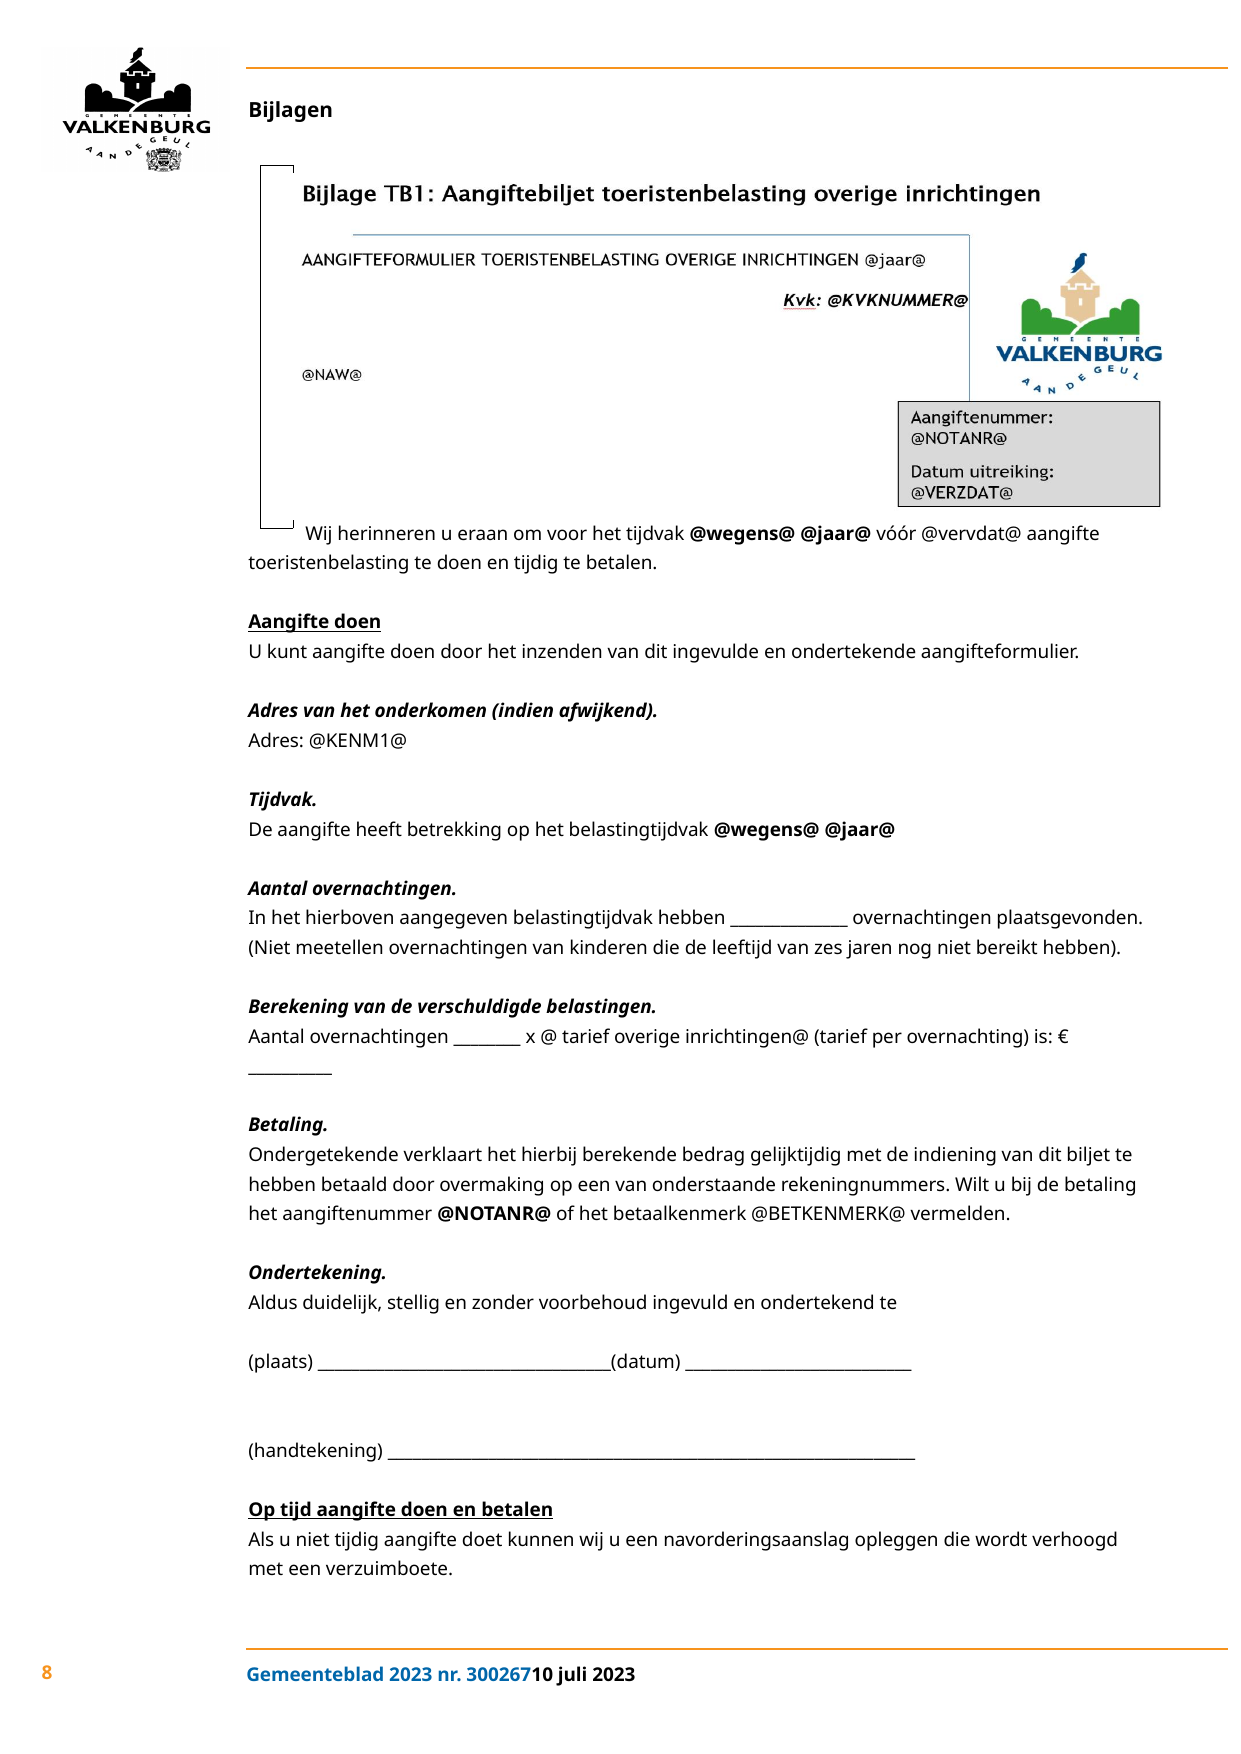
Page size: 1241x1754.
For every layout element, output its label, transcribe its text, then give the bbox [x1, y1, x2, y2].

text Tijdvak. [248, 786, 1152, 812]
text Wij herinneren u eraan om voor het tijdvak @wegens@ @jaar@ vóór @vervdat@ aangifte toeristenbelasting te doen en tijdig te betalen. [248, 153, 1152, 575]
text Adres: @KENM1@ [248, 727, 1152, 753]
text (handtekening) _______________________________________________________________ [248, 1437, 1152, 1463]
text De aangifte heeft betrekking op het belastingtijdvak @wegens@ @jaar@ [248, 816, 1152, 842]
text Aantal overnachtingen. [248, 875, 1152, 901]
text Op tijd aangifte doen en betalen [248, 1496, 1152, 1522]
text Adres van het onderkomen (indien afwijkend). [248, 697, 1152, 723]
picture [41, 47, 231, 172]
text Ondergetekende verklaart het hierbij berekende bedrag gelijktijdig met de indiening van dit biljet te hebben betaald door overmaking op een van onderstaande rekeningnummers. Wilt u bij de betaling het aangiftenummer @NOTANR@ of het betaalkenmerk @BETKENMERK@ vermelden. [248, 1141, 1152, 1226]
text Aldus duidelijk, stellig en zonder voorbehoud ingevuld en ondertekend te [248, 1289, 1152, 1315]
text Aantal overnachtingen ________ x @ tarief overige inrichtingen@ (tarief per overnachting) is: € __________ [248, 1023, 1152, 1078]
text Ondertekening. [248, 1259, 1152, 1285]
text U kunt aangifte doen door het inzenden van dit ingevulde en ondertekende aangifteformulier. [248, 638, 1152, 664]
text Als u niet tijdig aangifte doet kunnen wij u een navorderingsaanslag opleggen die wordt verhoogd met een verzuimboete. [248, 1526, 1152, 1581]
picture [268, 173, 1173, 520]
text (plaats) ___________________________________(datum) ___________________________ [248, 1348, 1152, 1374]
text In het hierboven aangegeven belastingtijdvak hebben ______________ overnachtingen plaatsgevonden. (Niet meetellen overnachtingen van kinderen die de leeftijd van zes jaren nog niet bereikt hebben). [248, 904, 1152, 960]
text Berekening van de verschuldigde belastingen. [248, 993, 1152, 1019]
text Aangifte doen [248, 609, 1152, 634]
text Bijlagen [248, 95, 1152, 123]
text Betaling. [248, 1112, 1152, 1137]
